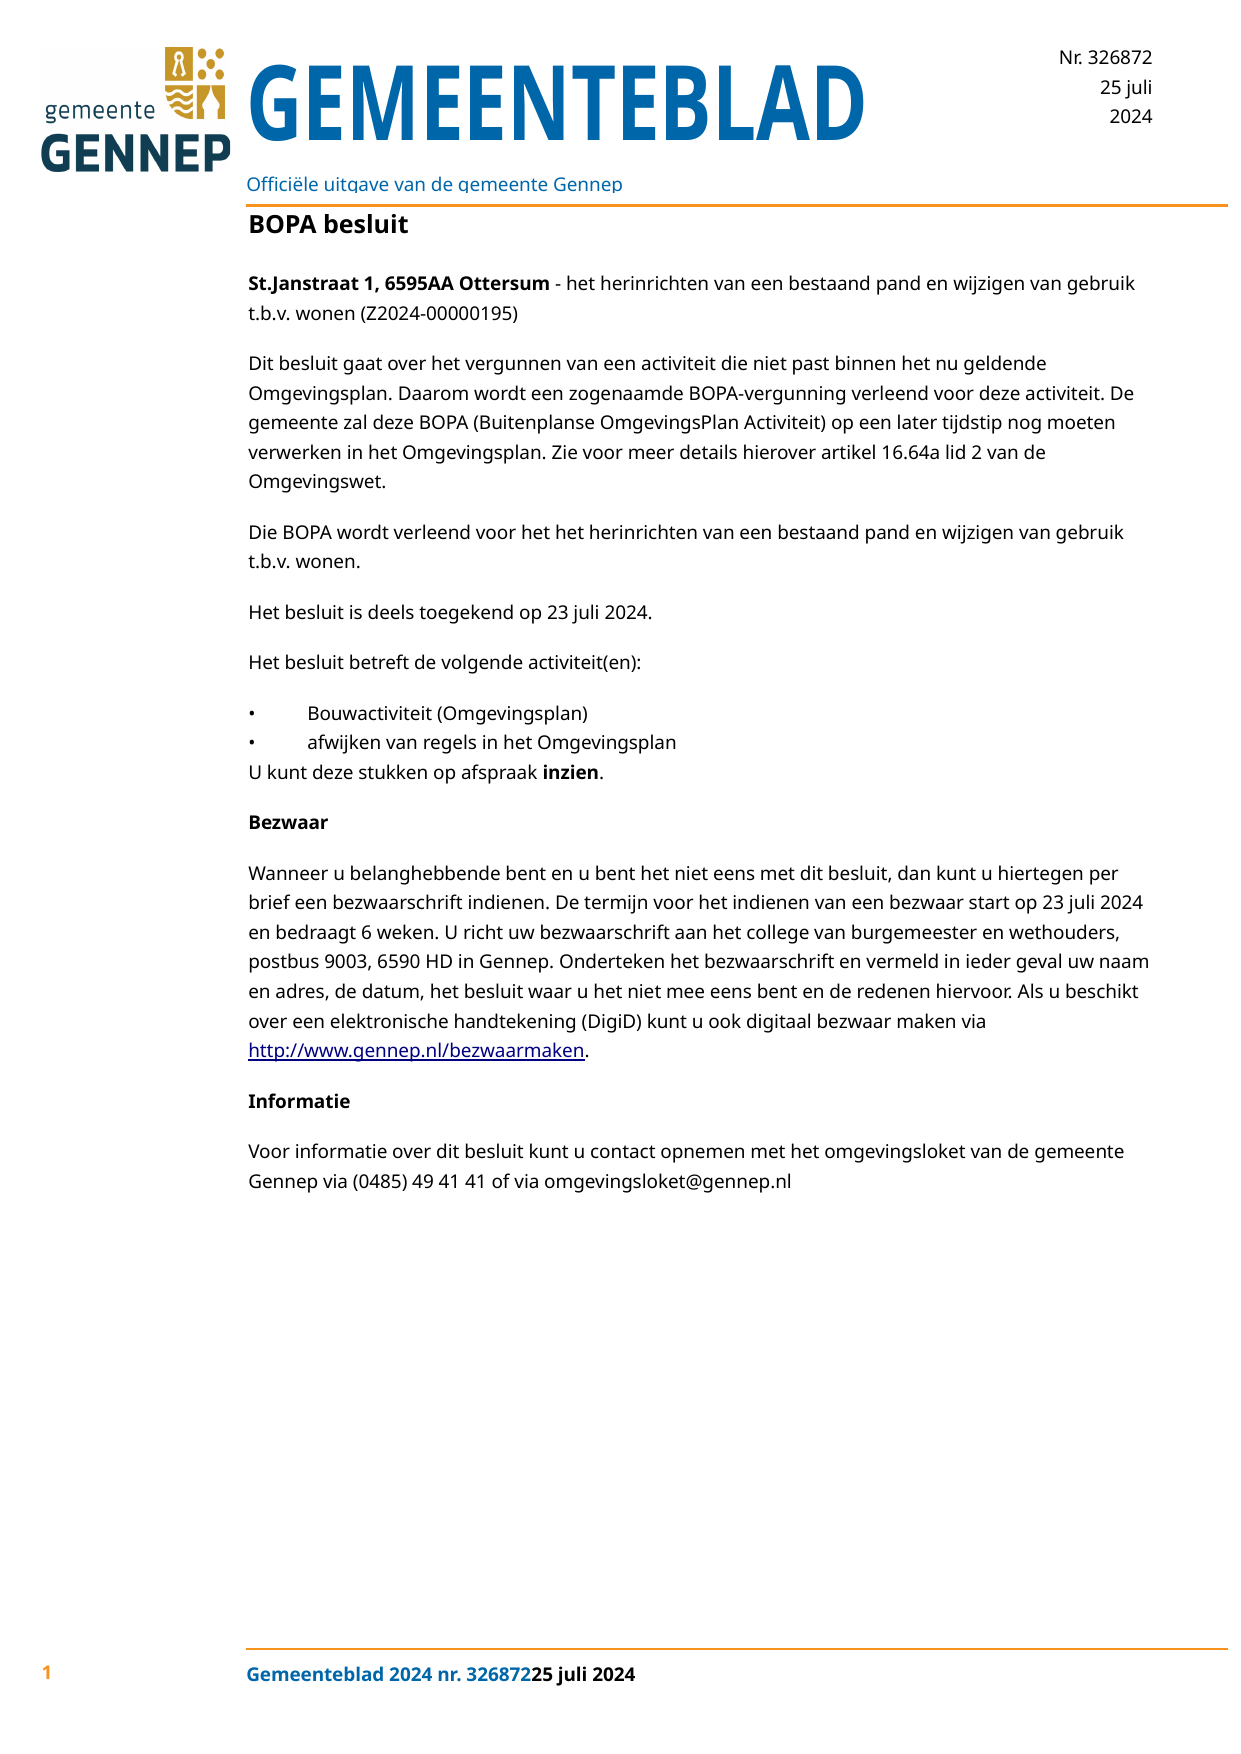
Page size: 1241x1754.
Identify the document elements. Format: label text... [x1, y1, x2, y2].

text Dit besluit gaat over het vergunnen van een activiteit die niet past binnen het nu geldende Omgevingsplan. Daarom wordt een zogenaamde BOPA-vergunning verleend voor deze activiteit. De gemeente zal deze BOPA (Buitenplanse OmgevingsPlan Activiteit) op een later tijdstip nog moeten verwerken in het Omgevingsplan. Zie voor meer details hierover artikel 16.64a lid 2 van de Omgevingswet. [248, 350, 1152, 494]
text Informatie [248, 1088, 1152, 1113]
list afwijken van regels in het Omgevingsplan [248, 729, 1152, 755]
text BOPA besluit [248, 207, 1152, 241]
text Het besluit is deels toegekend op 23 juli 2024. [248, 599, 1152, 625]
text Die BOPA wordt verleend voor het het herinrichten van een bestaand pand en wijzigen van gebruik t.b.v. wonen. [248, 519, 1152, 574]
text U kunt deze stukken op afspraak inzien. [248, 759, 1152, 785]
text St.Janstraat 1, 6595AA Ottersum - het herinrichten van een bestaand pand en wijzigen van gebruik t.b.v. wonen (Z2024-00000195) [248, 270, 1152, 326]
picture [41, 47, 231, 172]
text Bezwaar [248, 809, 1152, 835]
list Bouwactiviteit (Omgevingsplan) [248, 700, 1152, 726]
text Voor informatie over dit besluit kunt u contact opnemen met het omgevingsloket van de gemeente Gennep via (0485) 49 41 41 of via omgevingsloket@gennep.nl [248, 1138, 1152, 1193]
text Wanneer u belanghebbende bent en u bent het niet eens met dit besluit, dan kunt u hiertegen per brief een bezwaarschrift indienen. De termijn voor het indienen van een bezwaar start op 23 juli 2024 en bedraagt 6 weken. U richt uw bezwaarschrift aan het college van burgemeester en wethouders, postbus 9003, 6590 HD in Gennep. Onderteken het bezwaarschrift en vermeld in ieder geval uw naam en adres, de datum, het besluit waar u het niet mee eens bent en de redenen hiervoor. Als u beschikt over een elektronische handtekening (DigiD) kunt u ook digitaal bezwaar maken via http://www.gennep.nl/bezwaarmaken. [248, 860, 1152, 1063]
text Het besluit betreft de volgende activiteit(en): [248, 649, 1152, 675]
